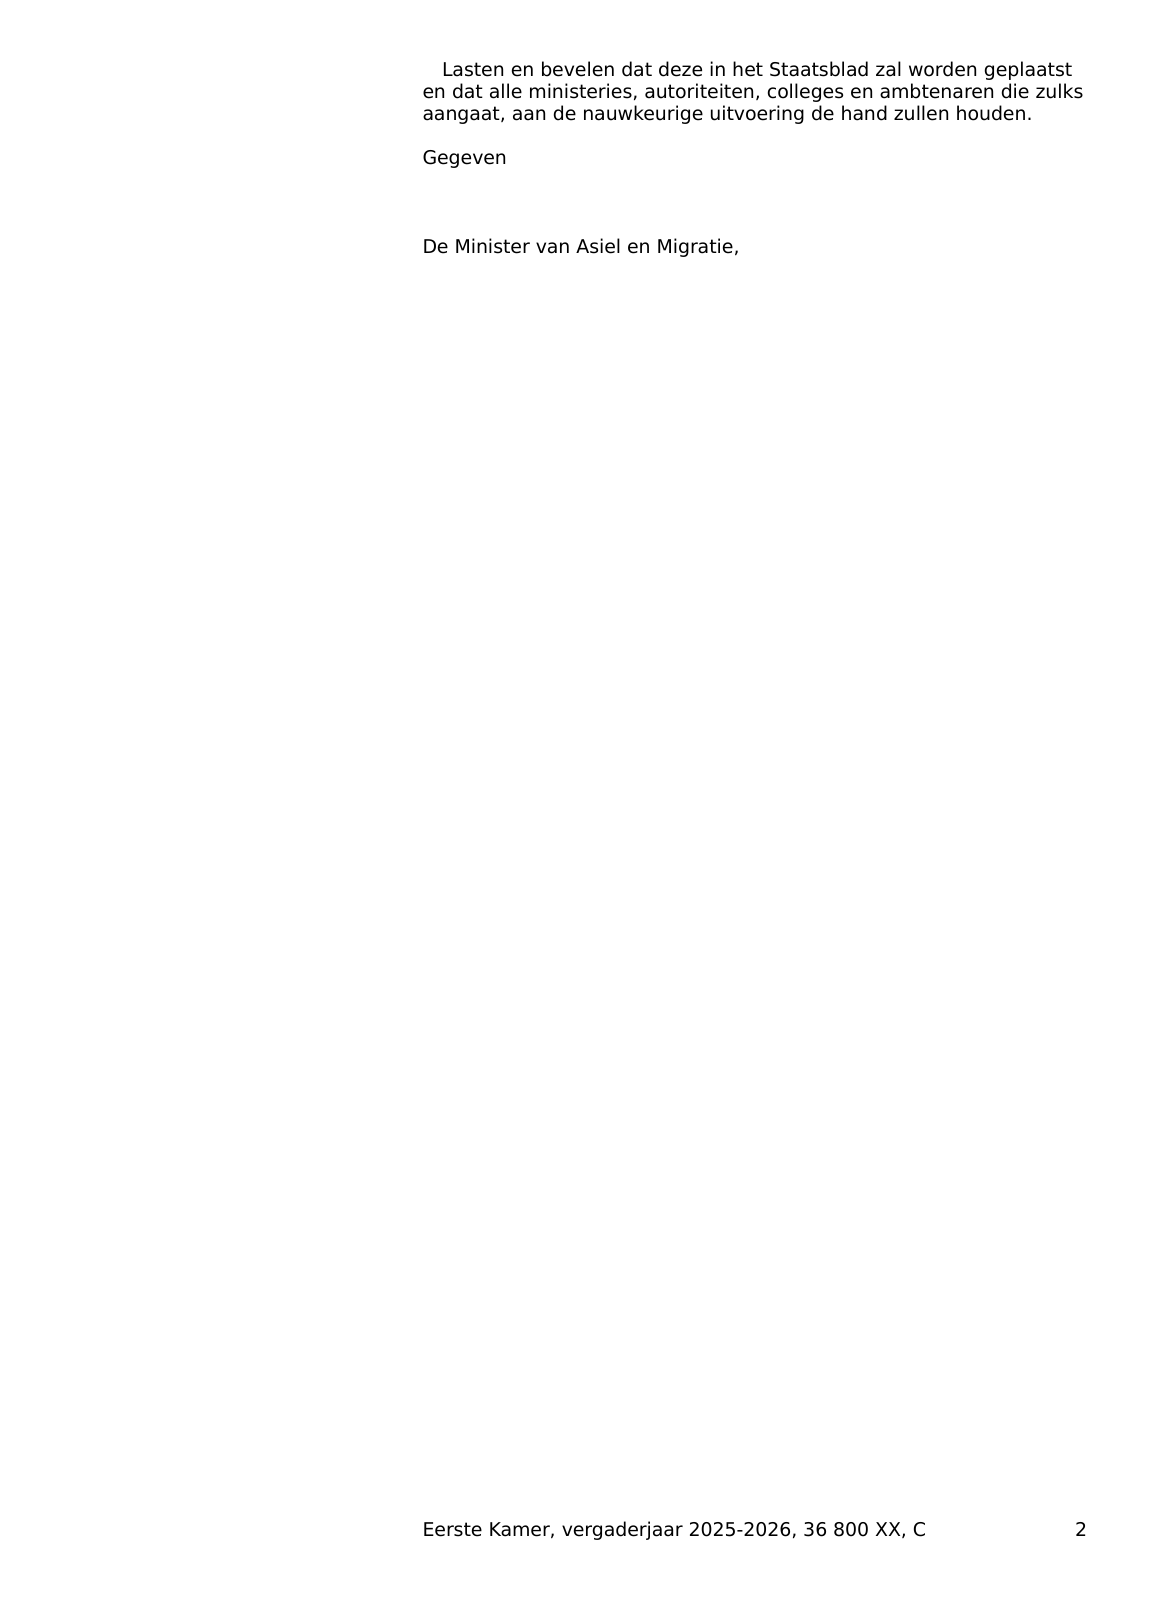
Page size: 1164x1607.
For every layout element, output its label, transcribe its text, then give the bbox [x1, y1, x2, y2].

text Gegeven [422, 147, 1087, 169]
text Lasten en bevelen dat deze in het Staatsblad zal worden geplaatst en dat alle ministeries, autoriteiten, colleges en ambtenaren die zulks aangaat, aan de nauwkeurige uitvoering de hand zullen houden. [422, 59, 1087, 125]
text De Minister van Asiel en Migratie, [422, 236, 1087, 258]
